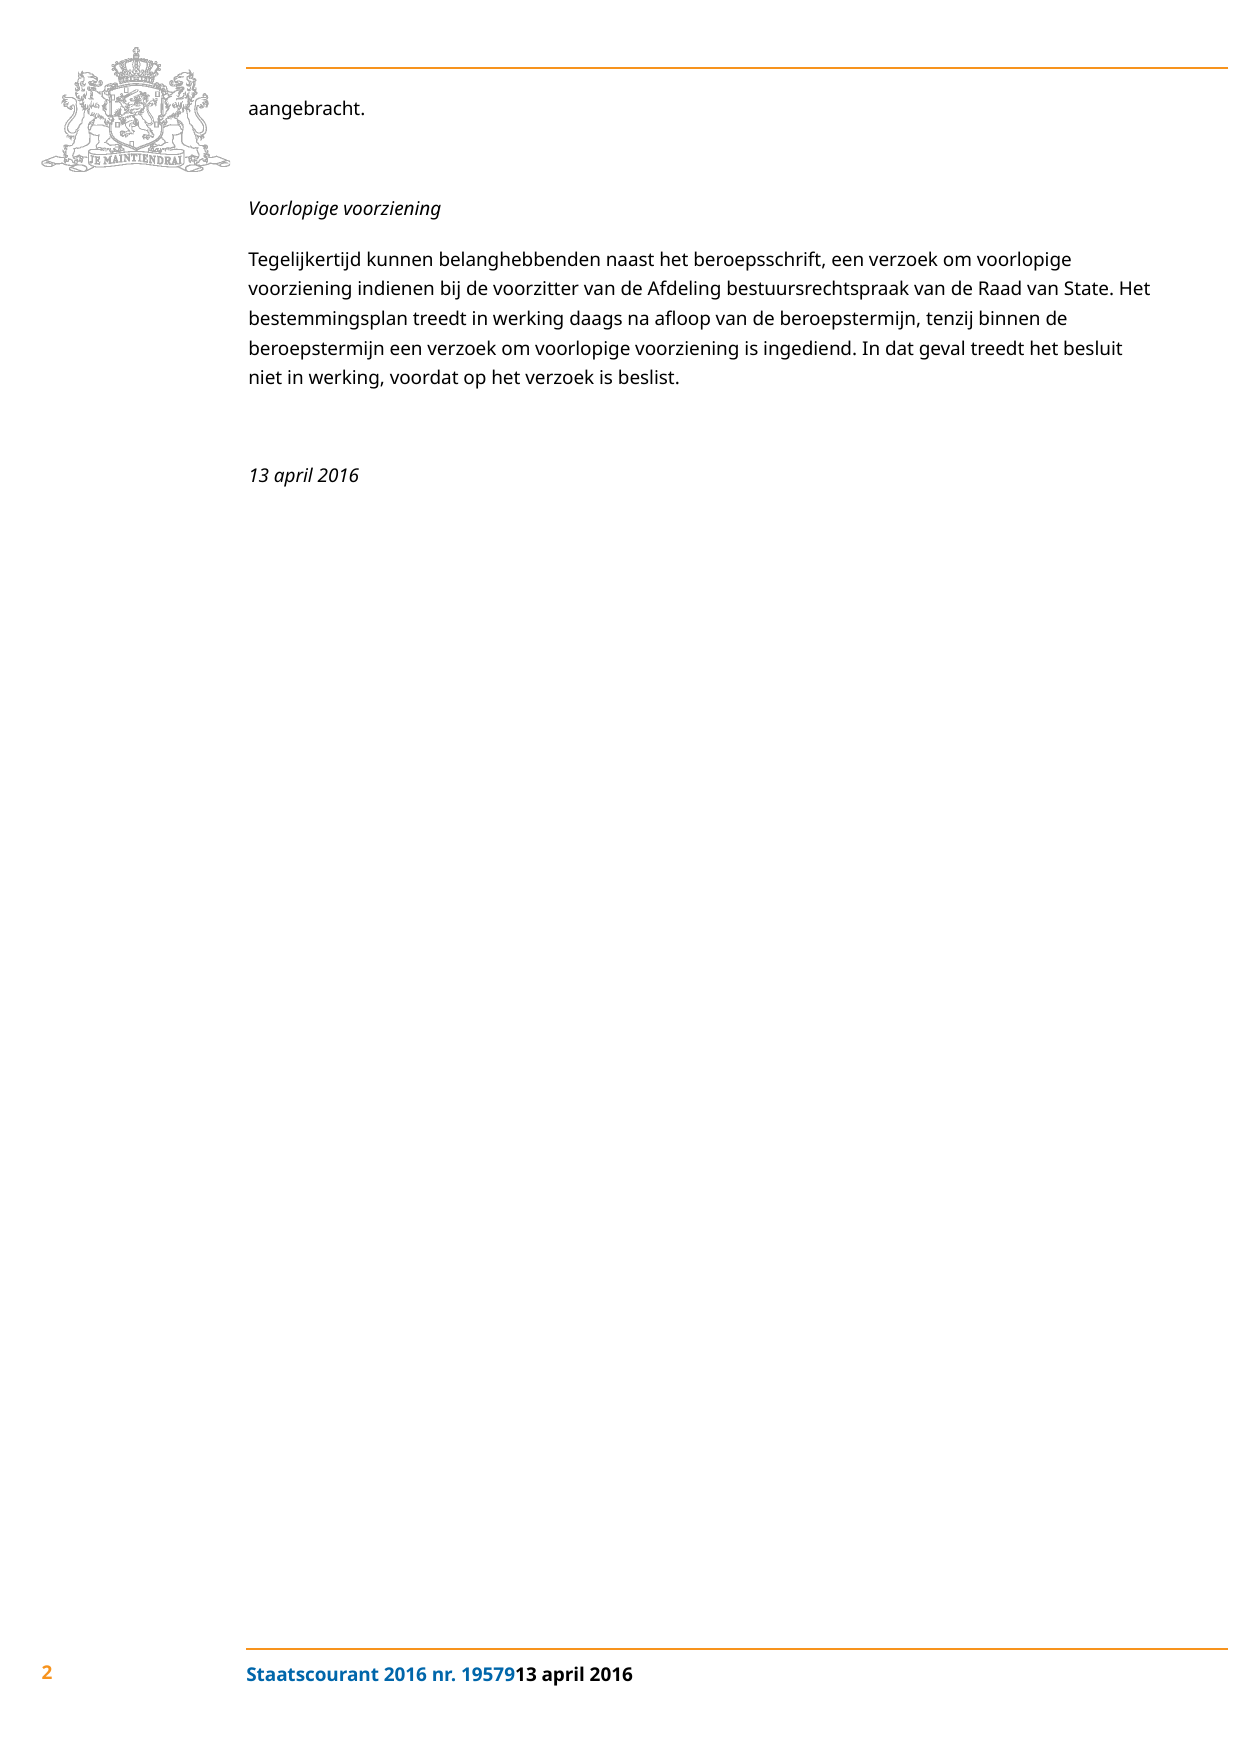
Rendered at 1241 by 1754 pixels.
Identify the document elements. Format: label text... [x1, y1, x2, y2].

text Voorlopige voorziening [248, 196, 1152, 221]
picture [41, 47, 231, 172]
text 13 april 2016 [248, 463, 1152, 488]
text aangebracht. [248, 95, 1152, 121]
text Tegelijkertijd kunnen belanghebbenden naast het beroepsschrift, een verzoek om voorlopige voorziening indienen bij de voorzitter van de Afdeling bestuursrechtspraak van de Raad van State. Het bestemmingsplan treedt in werking daags na afloop van de beroepstermijn, tenzij binnen de beroepstermijn een verzoek om voorlopige voorziening is ingediend. In dat geval treedt het besluit niet in werking, voordat op het verzoek is beslist. [248, 246, 1152, 390]
